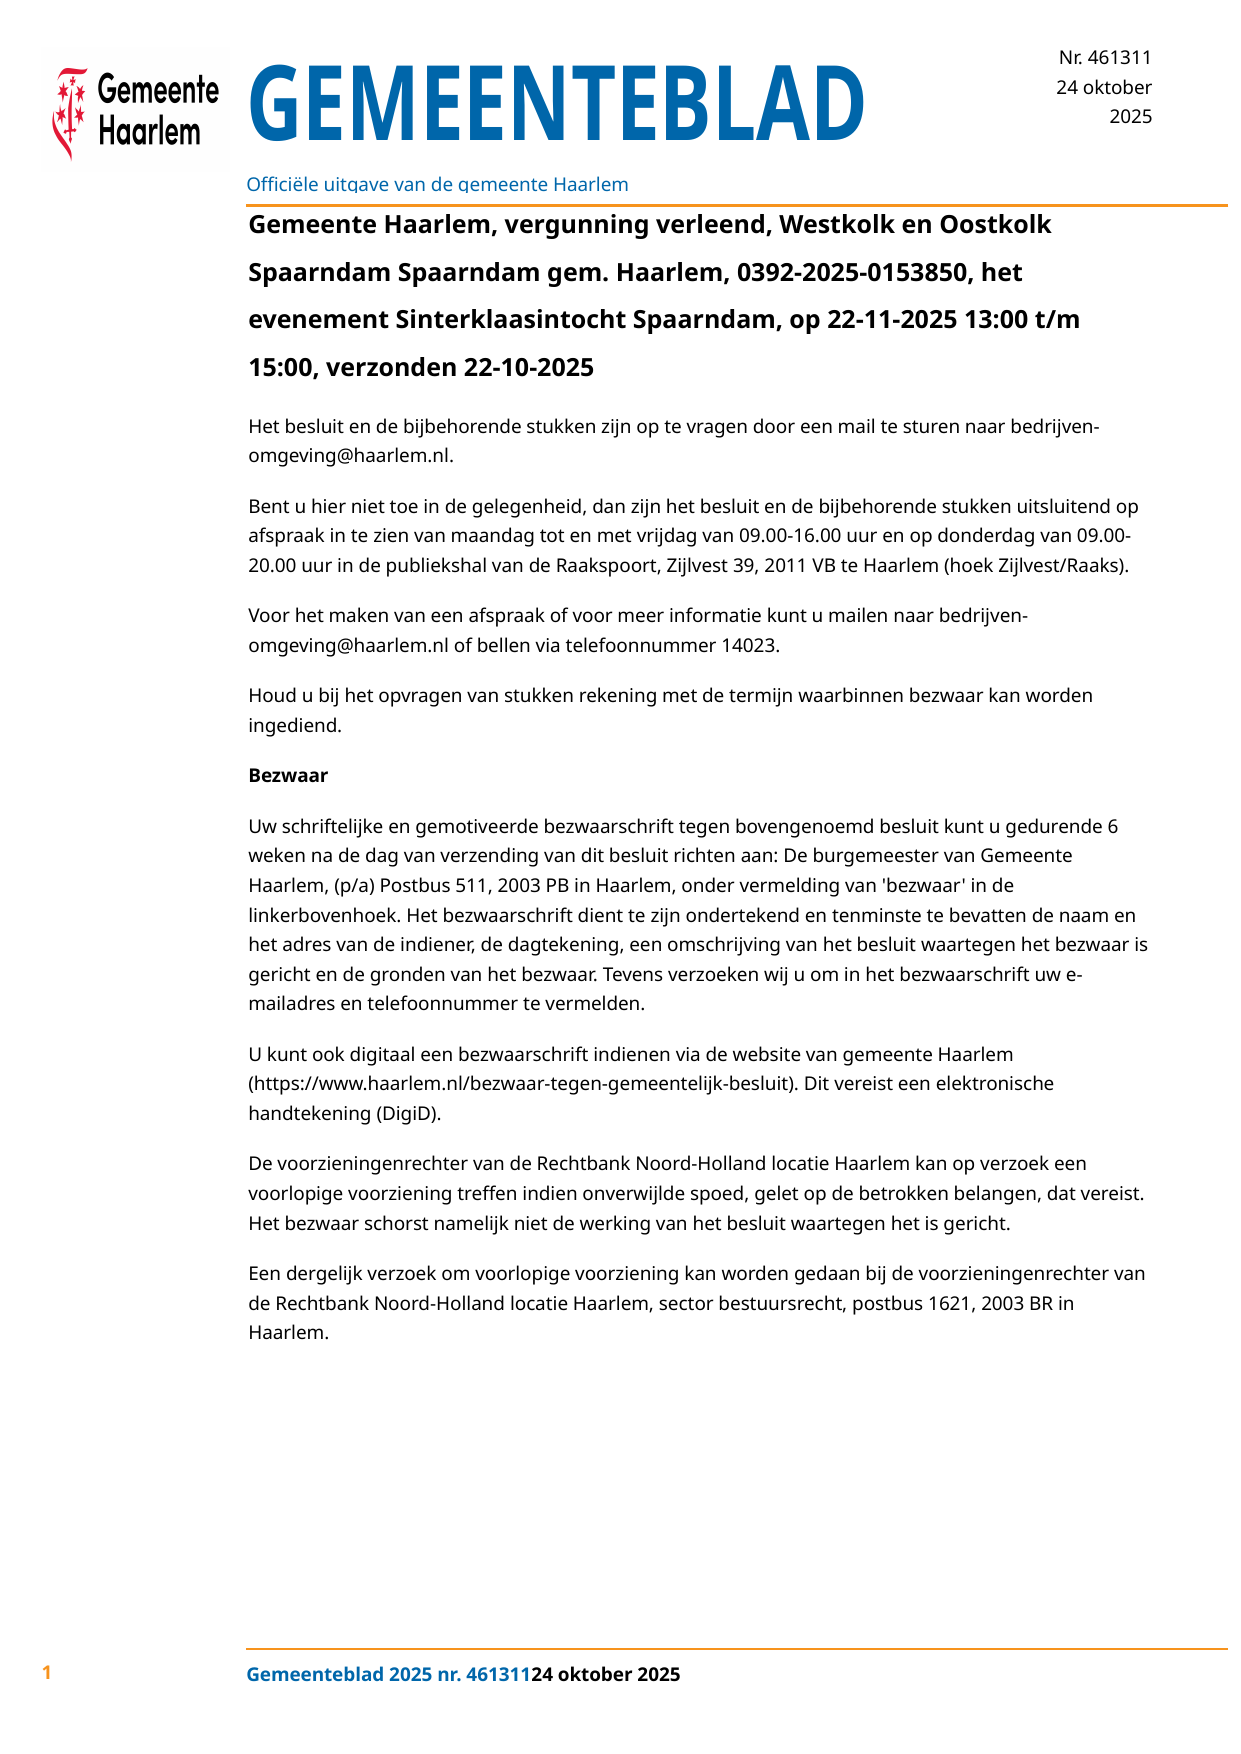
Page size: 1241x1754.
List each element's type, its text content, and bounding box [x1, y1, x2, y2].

text U kunt ook digitaal een bezwaarschrift indienen via de website van gemeente Haarlem (https://www.haarlem.nl/bezwaar-tegen-gemeentelijk-besluit). Dit vereist een elektronische handtekening (DigiD). [248, 1041, 1152, 1126]
text De voorzieningenrechter van de Rechtbank Noord-Holland locatie Haarlem kan op verzoek een voorlopige voorziening treffen indien onverwijlde spoed, gelet op de betrokken belangen, dat vereist. Het bezwaar schorst namelijk niet de werking van het besluit waartegen het is gericht. [248, 1151, 1152, 1236]
text Het besluit en de bijbehorende stukken zijn op te vragen door een mail te sturen naar bedrijven-omgeving@haarlem.nl. [248, 413, 1152, 468]
text Gemeente Haarlem, vergunning verleend, Westkolk en Oostkolk Spaarndam Spaarndam gem. Haarlem, 0392-2025-0153850, het evenement Sinterklaasintocht Spaarndam, op 22-11-2025 13:00 t/m 15:00, verzonden 22-10-2025 [248, 207, 1152, 384]
text Bezwaar [248, 763, 1152, 788]
text Voor het maken van een afspraak of voor meer informatie kunt u mailen naar bedrijven-omgeving@haarlem.nl of bellen via telefoonnummer 14023. [248, 603, 1152, 658]
text Houd u bij het opvragen van stukken rekening met de termijn waarbinnen bezwaar kan worden ingediend. [248, 683, 1152, 738]
picture [41, 47, 231, 172]
text Bent u hier niet toe in de gelegenheid, dan zijn het besluit en de bijbehorende stukken uitsluitend op afspraak in te zien van maandag tot en met vrijdag van 09.00-16.00 uur en op donderdag van 09.00-20.00 uur in de publiekshal van de Raakspoort, Zijlvest 39, 2011 VB te Haarlem (hoek Zijlvest/Raaks). [248, 493, 1152, 578]
text Een dergelijk verzoek om voorlopige voorziening kan worden gedaan bij de voorzieningenrechter van de Rechtbank Noord-Holland locatie Haarlem, sector bestuursrecht, postbus 1621, 2003 BR in Haarlem. [248, 1260, 1152, 1345]
text Uw schriftelijke en gemotiveerde bezwaarschrift tegen bovengenoemd besluit kunt u gedurende 6 weken na de dag van verzending van dit besluit richten aan: De burgemeester van Gemeente Haarlem, (p/a) Postbus 511, 2003 PB in Haarlem, onder vermelding van 'bezwaar' in de linkerbovenhoek. Het bezwaarschrift dient te zijn ondertekend en tenminste te bevatten de naam en het adres van de indiener, de dagtekening, een omschrijving van het besluit waartegen het bezwaar is gericht en de gronden van het bezwaar. Tevens verzoeken wij u om in het bezwaarschrift uw e-mailadres en telefoonnummer te vermelden. [248, 813, 1152, 1016]
